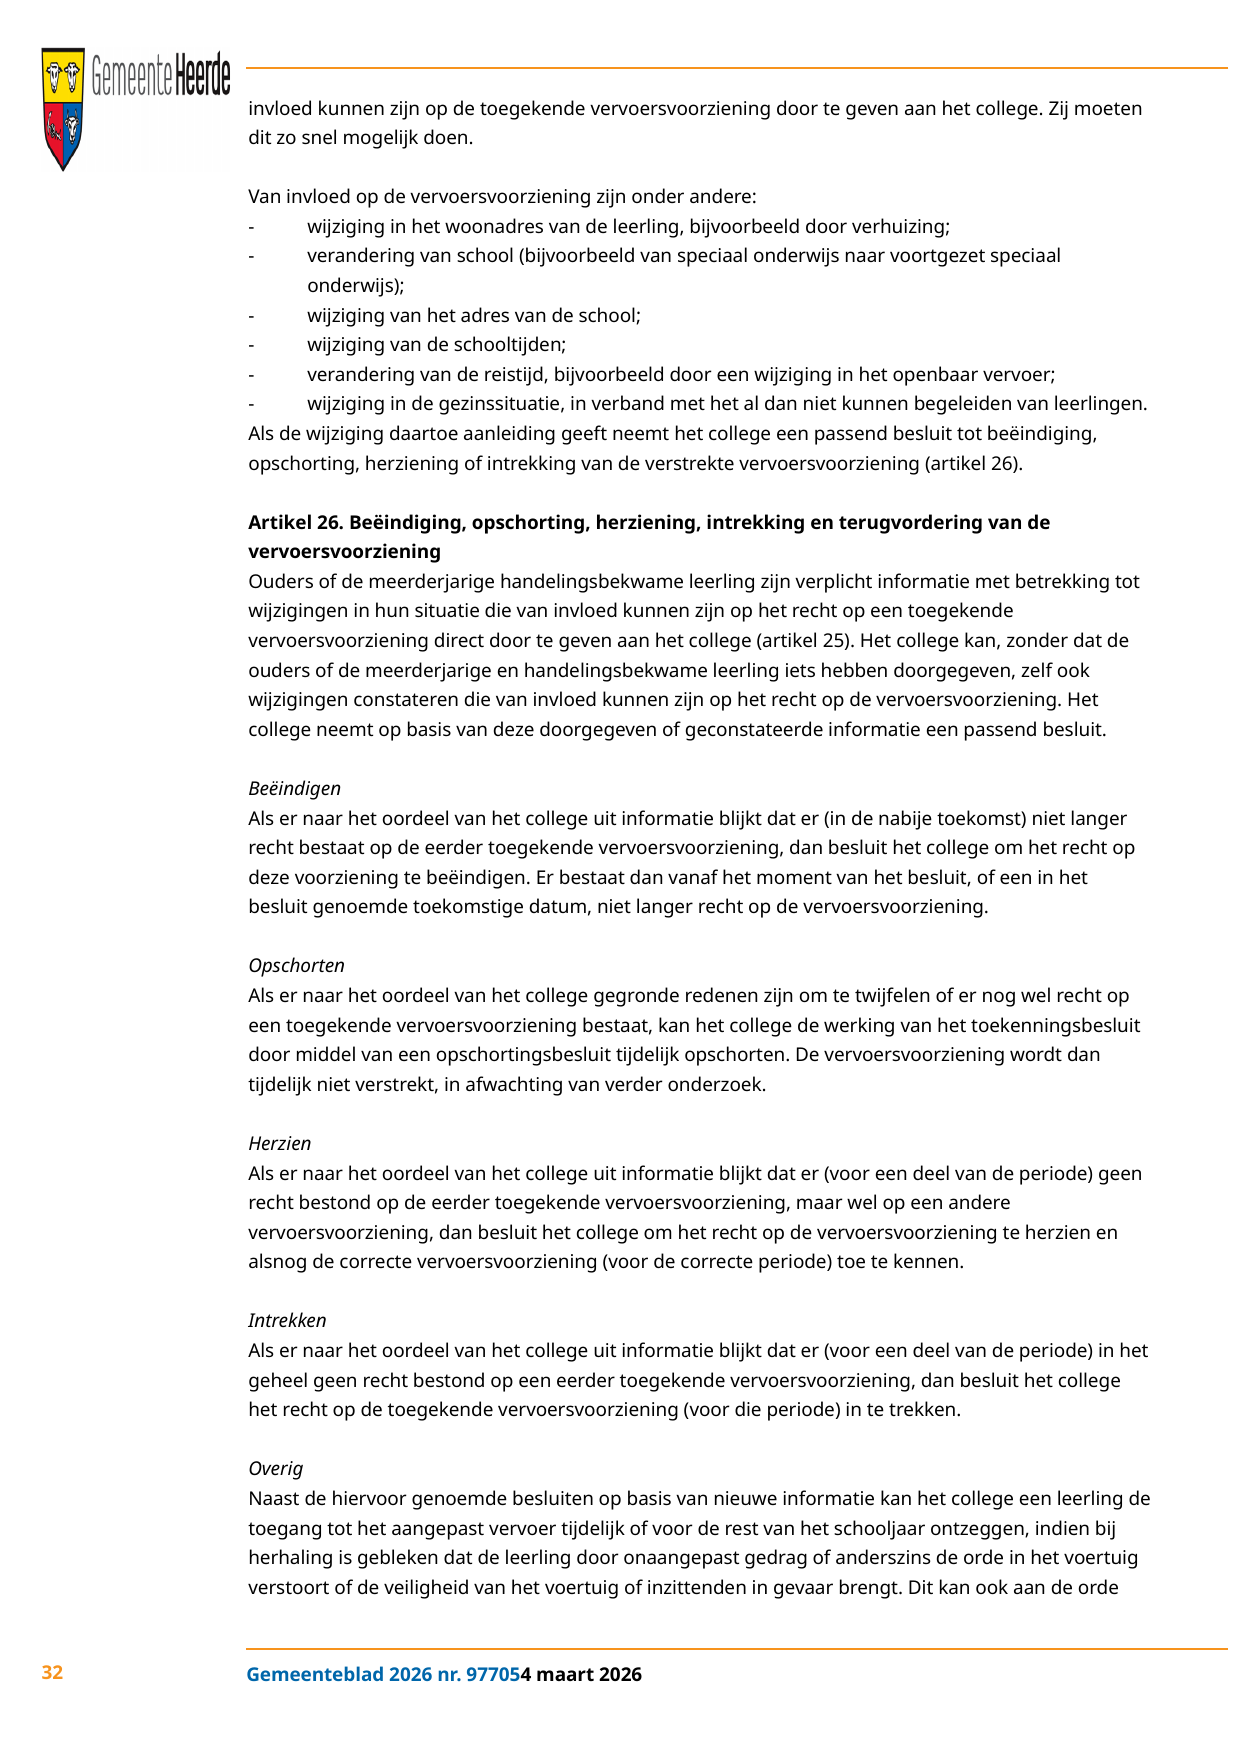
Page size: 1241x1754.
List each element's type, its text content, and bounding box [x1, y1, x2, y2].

picture [41, 47, 231, 172]
text Van invloed op de vervoersvoorziening zijn onder andere: [248, 183, 1152, 209]
list wijziging in de gezinssituatie, in verband met het al dan niet kunnen begeleiden van leerlingen. [248, 391, 1152, 416]
text Naast de hiervoor genoemde besluiten op basis van nieuwe informatie kan het college een leerling de toegang tot het aangepast vervoer tijdelijk of voor de rest van het schooljaar ontzeggen, indien bij herhaling is gebleken dat de leerling door onaangepast gedrag of anderszins de orde in het voertuig verstoort of de veiligheid van het voertuig of inzittenden in gevaar brengt. Dit kan ook aan de orde [248, 1485, 1152, 1600]
text Opschorten [248, 953, 1152, 978]
list wijziging van het adres van de school; [248, 302, 1152, 328]
list verandering van school (bijvoorbeeld van speciaal onderwijs naar voortgezet speciaal onderwijs); [248, 243, 1152, 298]
list wijziging in het woonadres van de leerling, bijvoorbeeld door verhuizing; [248, 213, 1152, 239]
list verandering van de reistijd, bijvoorbeeld door een wijziging in het openbaar vervoer; [248, 361, 1152, 387]
text Als de wijziging daartoe aanleiding geeft neemt het college een passend besluit tot beëindiging, opschorting, herziening of intrekking van de verstrekte vervoersvoorziening (artikel 26). [248, 420, 1152, 476]
text Als er naar het oordeel van het college gegronde redenen zijn om te twijfelen of er nog wel recht op een toegekende vervoersvoorziening bestaat, kan het college de werking van het toekenningsbesluit door middel van een opschortingsbesluit tijdelijk opschorten. De vervoersvoorziening wordt dan tijdelijk niet verstrekt, in afwachting van verder onderzoek. [248, 982, 1152, 1097]
text Artikel 26. Beëindiging, opschorting, herziening, intrekking en terugvordering van de vervoersvoorziening [248, 509, 1152, 564]
text Beëindigen [248, 775, 1152, 801]
text Als er naar het oordeel van het college uit informatie blijkt dat er (voor een deel van de periode) geen recht bestond op de eerder toegekende vervoersvoorziening, maar wel op een andere vervoersvoorziening, dan besluit het college om het recht op de vervoersvoorziening te herzien en alsnog de correcte vervoersvoorziening (voor de correcte periode) toe te kennen. [248, 1160, 1152, 1274]
list wijziging van de schooltijden; [248, 331, 1152, 357]
text Als er naar het oordeel van het college uit informatie blijkt dat er (in de nabije toekomst) niet langer recht bestaat op de eerder toegekende vervoersvoorziening, dan besluit het college om het recht op deze voorziening te beëindigen. Er bestaat dan vanaf het moment van het besluit, of een in het besluit genoemde toekomstige datum, niet langer recht op de vervoersvoorziening. [248, 805, 1152, 919]
text Overig [248, 1456, 1152, 1481]
text Ouders of de meerderjarige handelingsbekwame leerling zijn verplicht informatie met betrekking tot wijzigingen in hun situatie die van invloed kunnen zijn op het recht op een toegekende vervoersvoorziening direct door te geven aan het college (artikel 25). Het college kan, zonder dat de ouders of de meerderjarige en handelingsbekwame leerling iets hebben doorgegeven, zelf ook wijzigingen constateren die van invloed kunnen zijn op het recht op de vervoersvoorziening. Het college neemt op basis van deze doorgegeven of geconstateerde informatie een passend besluit. [248, 568, 1152, 742]
text invloed kunnen zijn op de toegekende vervoersvoorziening door te geven aan het college. Zij moeten dit zo snel mogelijk doen. [248, 95, 1152, 150]
text Intrekken [248, 1308, 1152, 1333]
text Herzien [248, 1130, 1152, 1156]
text Als er naar het oordeel van het college uit informatie blijkt dat er (voor een deel van de periode) in het geheel geen recht bestond op een eerder toegekende vervoersvoorziening, dan besluit het college het recht op de toegekende vervoersvoorziening (voor die periode) in te trekken. [248, 1337, 1152, 1422]
